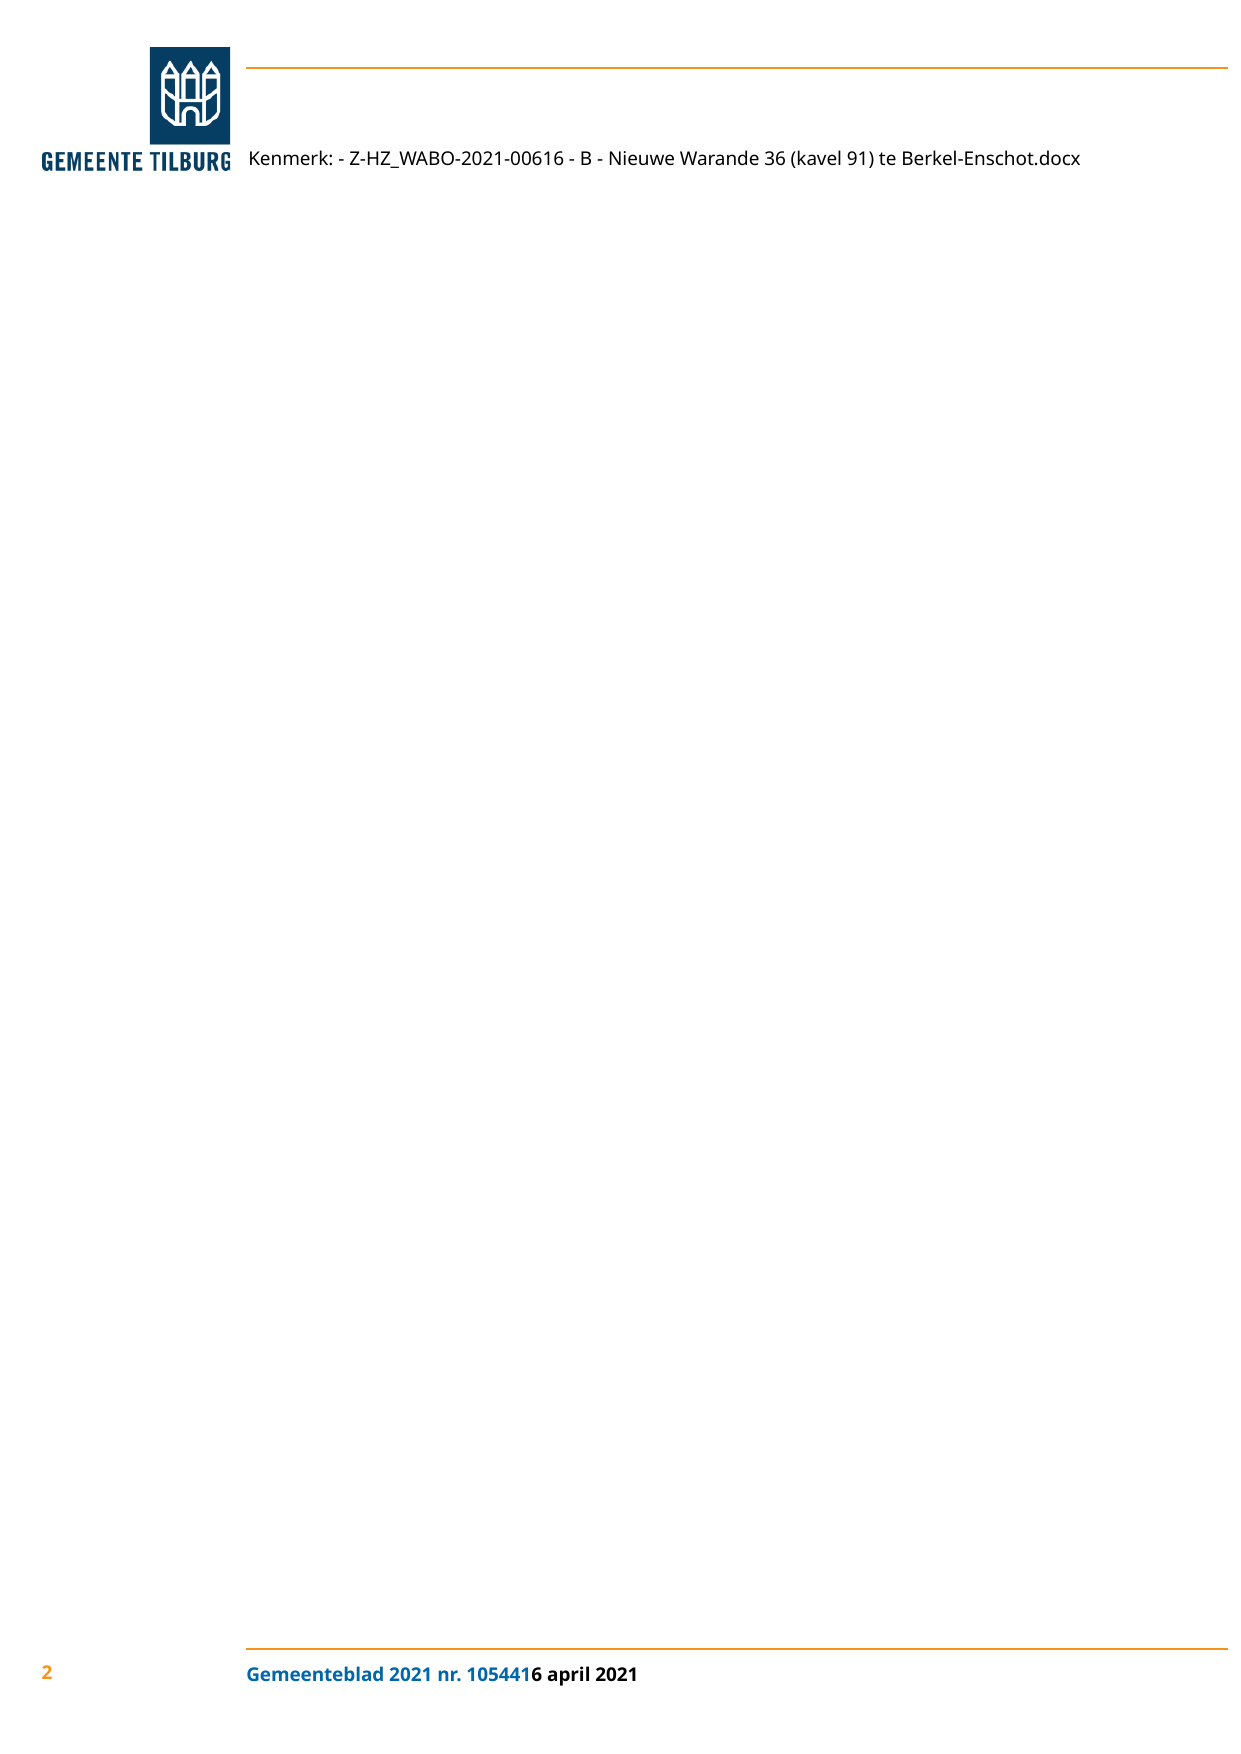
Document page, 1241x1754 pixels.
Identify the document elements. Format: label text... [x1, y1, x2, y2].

text Kenmerk: - Z-HZ_WABO-2021-00616 - B - Nieuwe Warande 36 (kavel 91) te Berkel-Enschot.docx [248, 145, 1152, 171]
picture [41, 47, 231, 172]
